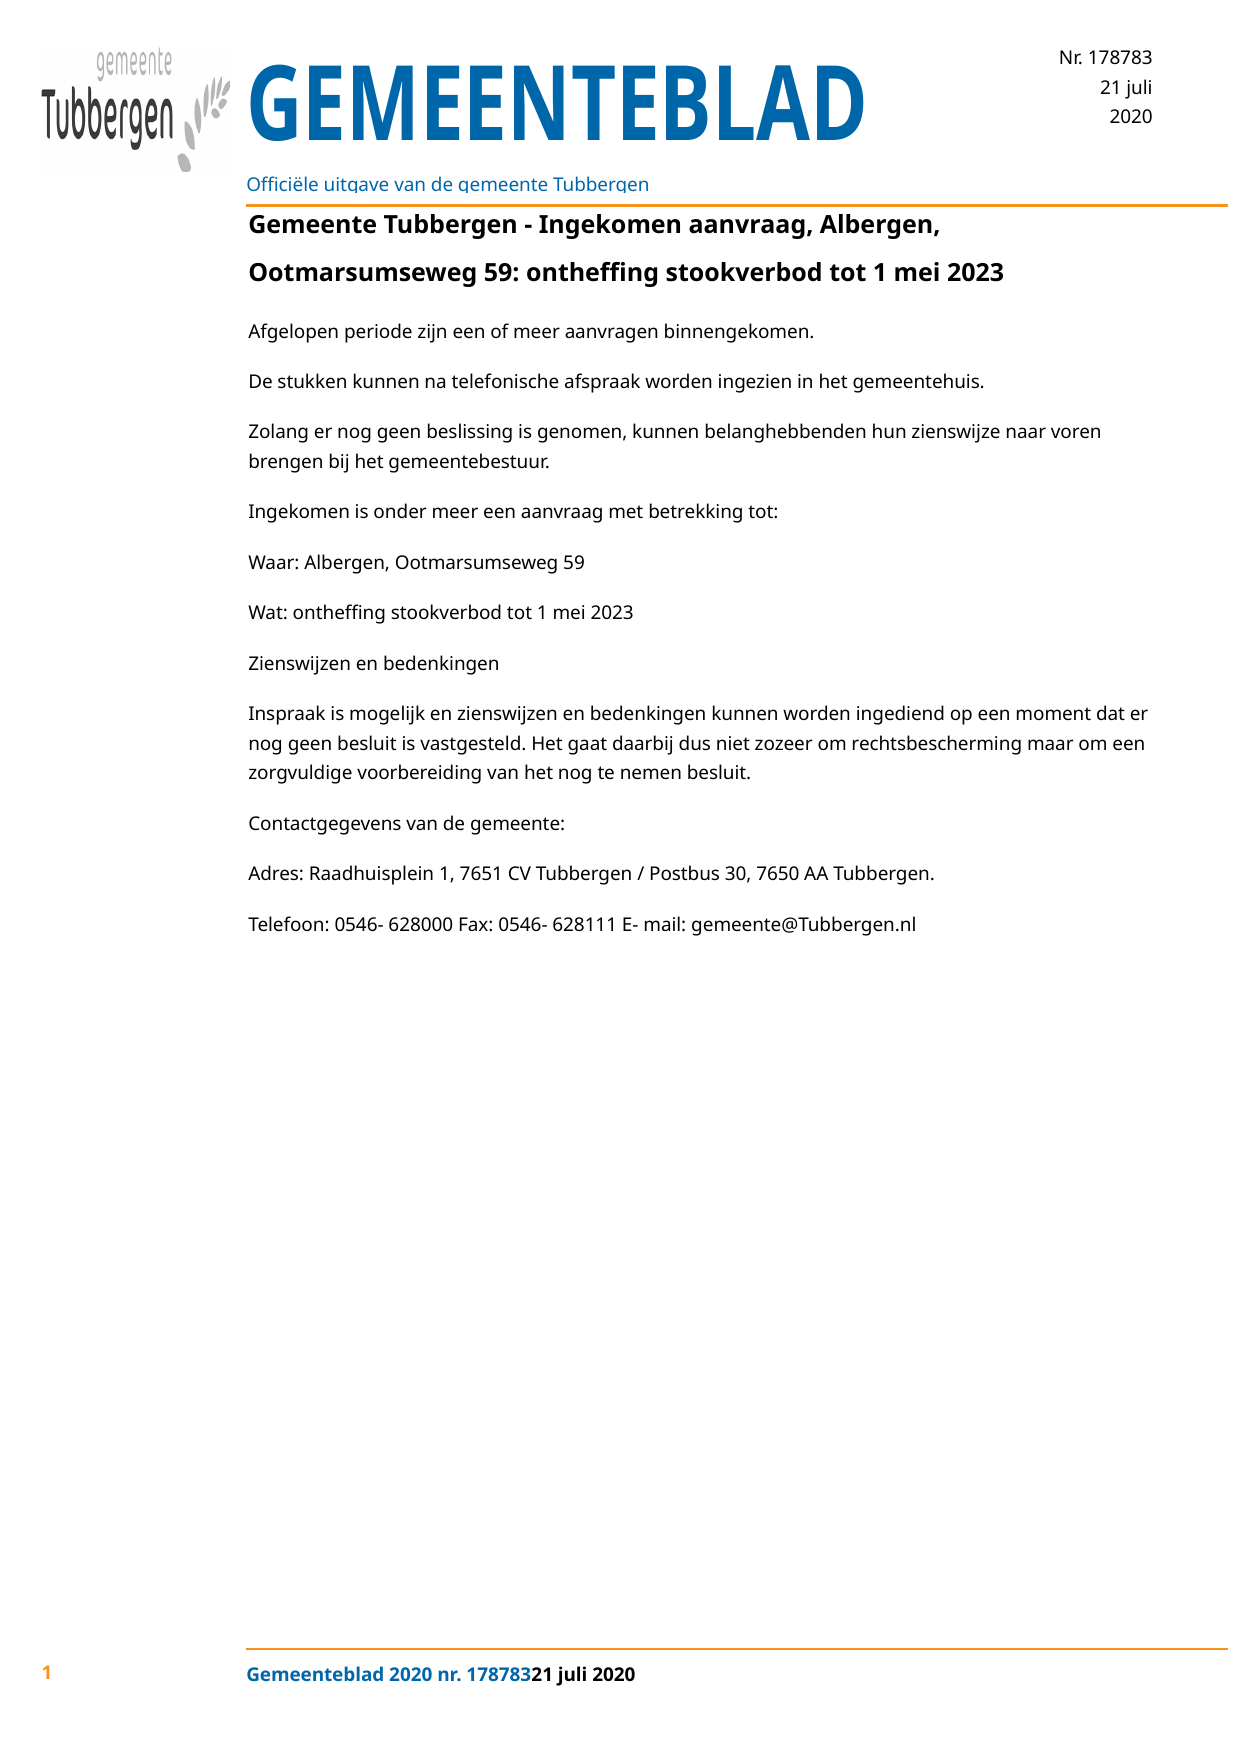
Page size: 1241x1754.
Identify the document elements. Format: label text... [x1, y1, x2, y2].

text Telefoon: 0546- 628000 Fax: 0546- 628111 E- mail: gemeente@Tubbergen.nl [248, 911, 1152, 937]
text Inspraak is mogelijk en zienswijzen en bedenkingen kunnen worden ingediend op een moment dat er nog geen besluit is vastgesteld. Het gaat daarbij dus niet zozeer om rechtsbescherming maar om een zorgvuldige voorbereiding van het nog te nemen besluit. [248, 700, 1152, 785]
text Ingekomen is onder meer een aanvraag met betrekking tot: [248, 499, 1152, 524]
text Wat: ontheffing stookverbod tot 1 mei 2023 [248, 599, 1152, 625]
picture [41, 47, 231, 172]
text Adres: Raadhuisplein 1, 7651 CV Tubbergen / Postbus 30, 7650 AA Tubbergen. [248, 860, 1152, 886]
text Afgelopen periode zijn een of meer aanvragen binnengekomen. [248, 318, 1152, 344]
text Contactgegevens van de gemeente: [248, 810, 1152, 836]
text Gemeente Tubbergen - Ingekomen aanvraag, Albergen, Ootmarsumseweg 59: ontheffing stookverbod tot 1 mei 2023 [248, 207, 1152, 288]
text Waar: Albergen, Ootmarsumseweg 59 [248, 549, 1152, 575]
text Zolang er nog geen beslissing is genomen, kunnen belanghebbenden hun zienswijze naar voren brengen bij het gemeentebestuur. [248, 419, 1152, 474]
text De stukken kunnen na telefonische afspraak worden ingezien in het gemeentehuis. [248, 368, 1152, 394]
text Zienswijzen en bedenkingen [248, 650, 1152, 676]
